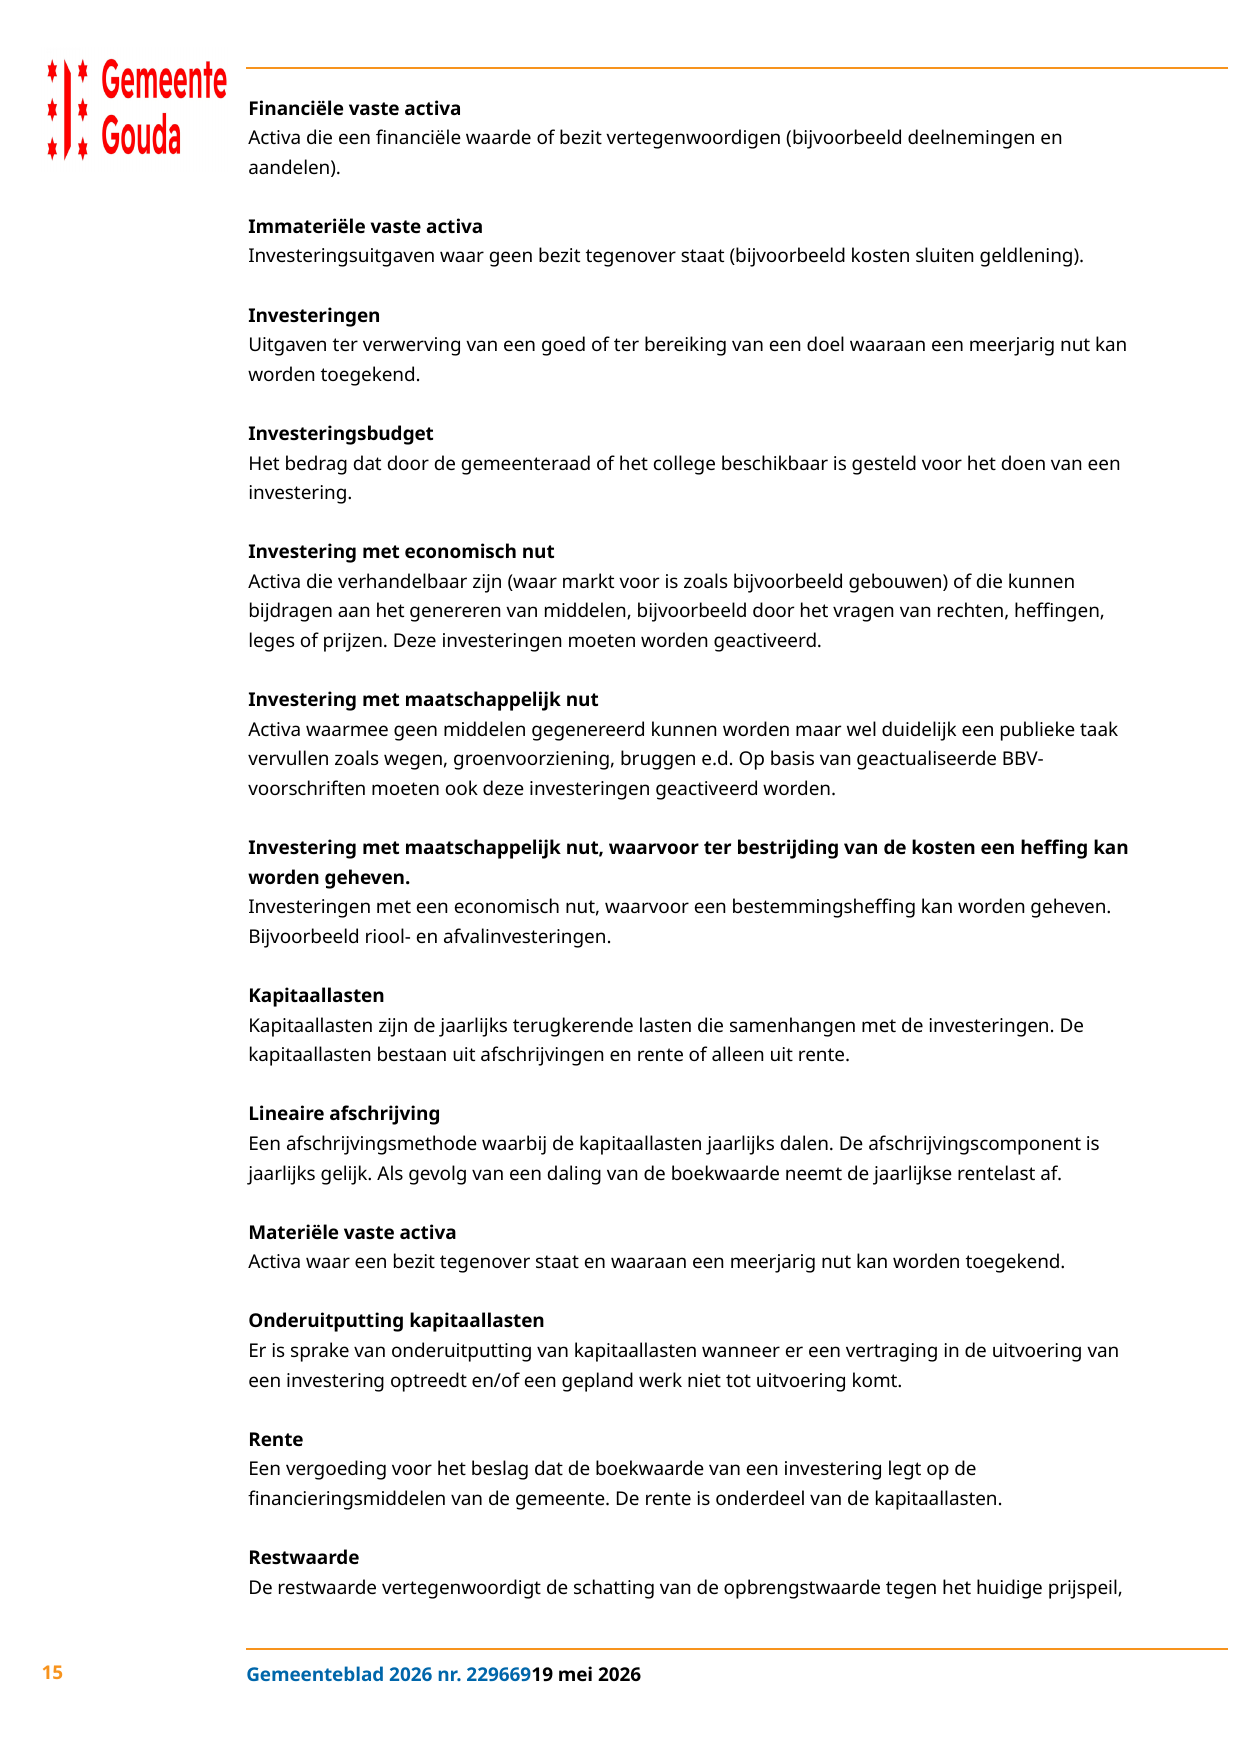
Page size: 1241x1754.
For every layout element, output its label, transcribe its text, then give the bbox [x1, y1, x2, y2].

text Investering met economisch nut [248, 538, 1152, 564]
text Kapitaallasten [248, 982, 1152, 1008]
text Rente [248, 1426, 1152, 1452]
text Investeringen [248, 302, 1152, 328]
text Uitgaven ter verwerving van een goed of ter bereiking van een doel waaraan een meerjarig nut kan worden toegekend. [248, 331, 1152, 387]
text Investering met maatschappelijk nut, waarvoor ter bestrijding van de kosten een heffing kan worden geheven. [248, 834, 1152, 890]
text Een vergoeding voor het beslag dat de boekwaarde van een investering legt op de financieringsmiddelen van de gemeente. De rente is onderdeel van de kapitaallasten. [248, 1456, 1152, 1511]
text Kapitaallasten zijn de jaarlijks terugkerende lasten die samenhangen met de investeringen. De kapitaallasten bestaan uit afschrijvingen en rente of alleen uit rente. [248, 1012, 1152, 1067]
text Een afschrijvingsmethode waarbij de kapitaallasten jaarlijks dalen. De afschrijvingscomponent is jaarlijks gelijk. Als gevolg van een daling van de boekwaarde neemt de jaarlijkse rentelast af. [248, 1130, 1152, 1186]
text Immateriële vaste activa [248, 213, 1152, 239]
text Lineaire afschrijving [248, 1101, 1152, 1126]
text Investeringsuitgaven waar geen bezit tegenover staat (bijvoorbeeld kosten sluiten geldlening). [248, 243, 1152, 268]
text Het bedrag dat door de gemeenteraad of het college beschikbaar is gesteld voor het doen van een investering. [248, 450, 1152, 505]
text Investering met maatschappelijk nut [248, 686, 1152, 712]
text Onderuitputting kapitaallasten [248, 1308, 1152, 1333]
text Investeringen met een economisch nut, waarvoor een bestemmingsheffing kan worden geheven. Bijvoorbeeld riool- en afvalinvesteringen. [248, 893, 1152, 949]
text Activa waar een bezit tegenover staat en waaraan een meerjarig nut kan worden toegekend. [248, 1248, 1152, 1274]
text Activa die verhandelbaar zijn (waar markt voor is zoals bijvoorbeeld gebouwen) of die kunnen bijdragen aan het genereren van middelen, bijvoorbeeld door het vragen van rechten, heffingen, leges of prijzen. Deze investeringen moeten worden geactiveerd. [248, 568, 1152, 653]
text Materiële vaste activa [248, 1219, 1152, 1245]
text Activa waarmee geen middelen gegenereerd kunnen worden maar wel duidelijk een publieke taak vervullen zoals wegen, groenvoorziening, bruggen e.d. Op basis van geactualiseerde BBV-voorschriften moeten ook deze investeringen geactiveerd worden. [248, 716, 1152, 801]
text Er is sprake van onderuitputting van kapitaallasten wanneer er een vertraging in de uitvoering van een investering optreedt en/of een gepland werk niet tot uitvoering komt. [248, 1337, 1152, 1393]
text Financiële vaste activa [248, 95, 1152, 121]
text De restwaarde vertegenwoordigt de schatting van de opbrengstwaarde tegen het huidige prijspeil, [248, 1574, 1152, 1600]
picture [41, 47, 231, 172]
text Investeringsbudget [248, 420, 1152, 446]
text Activa die een financiële waarde of bezit vertegenwoordigen (bijvoorbeeld deelnemingen en aandelen). [248, 124, 1152, 180]
text Restwaarde [248, 1544, 1152, 1570]
